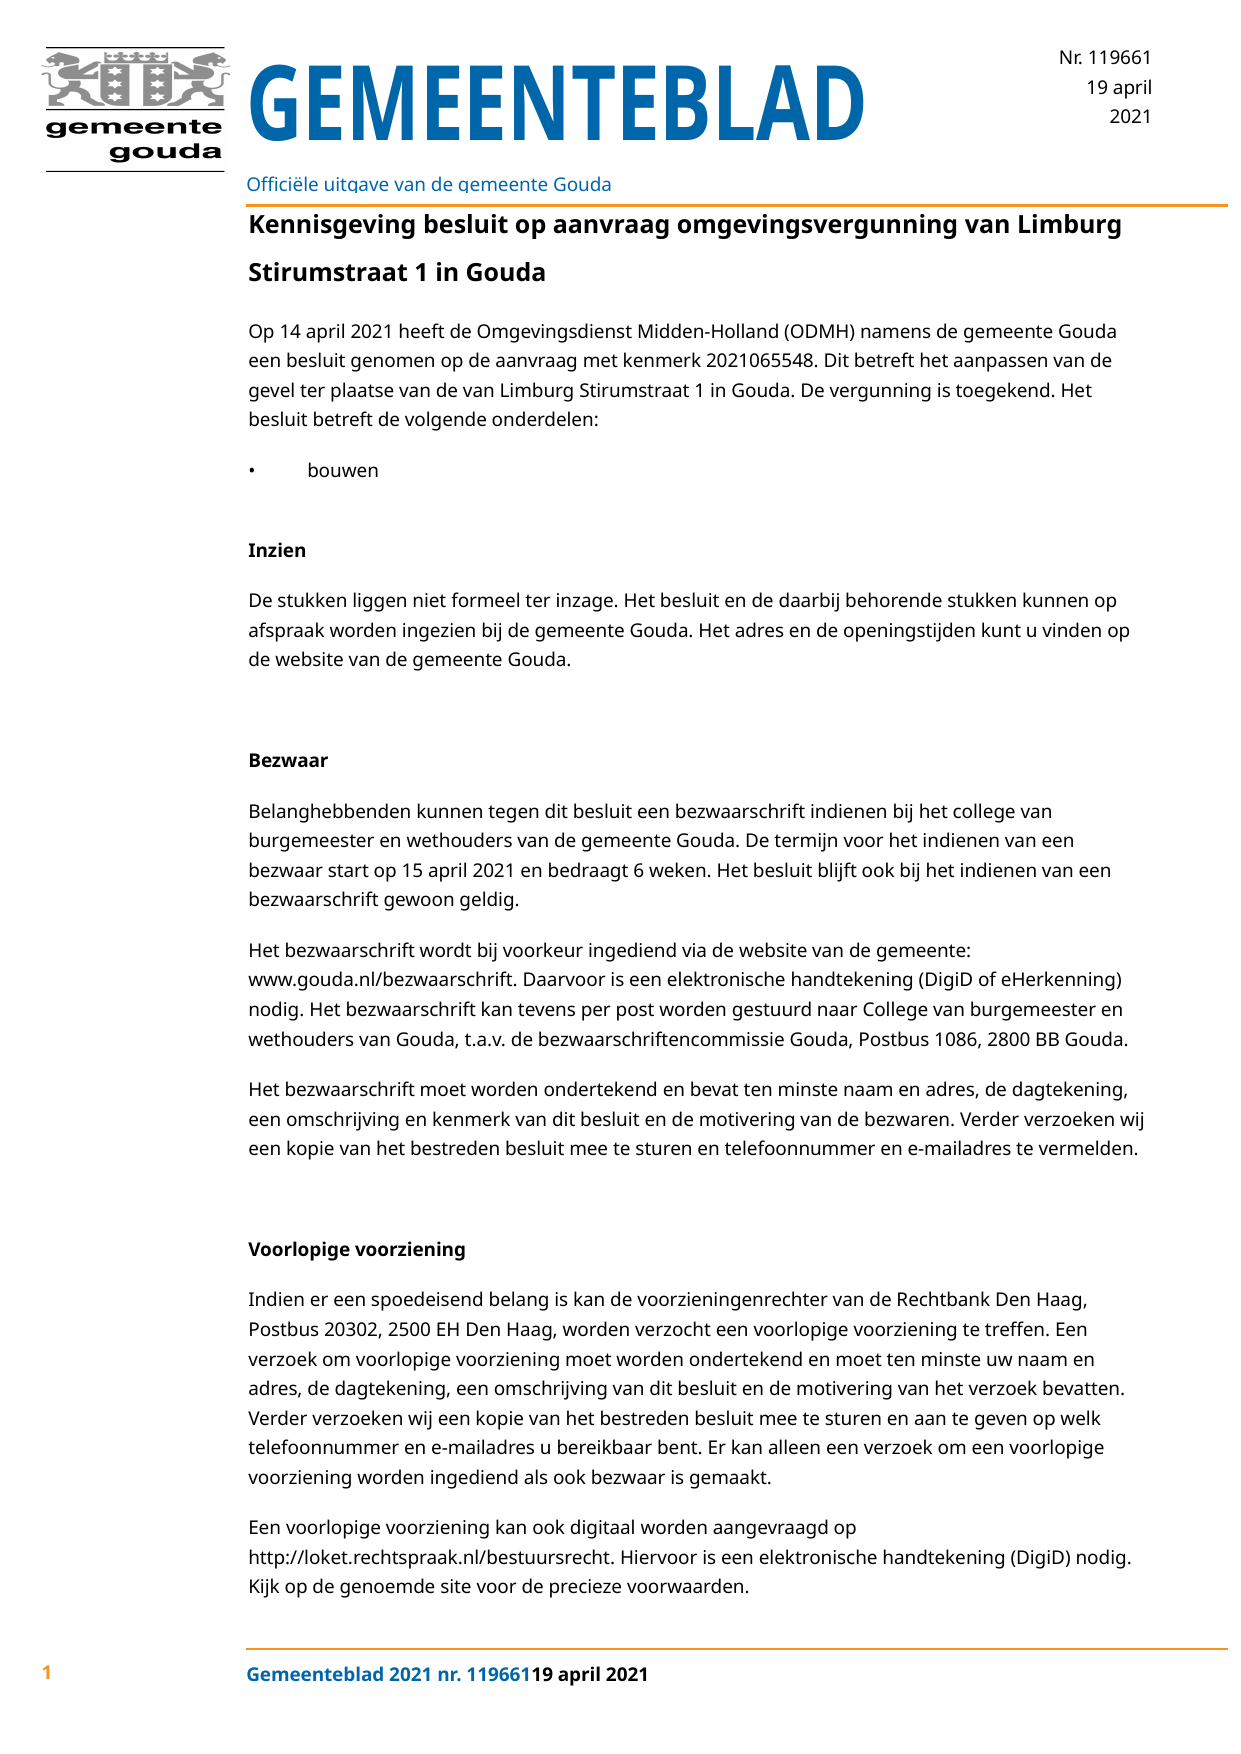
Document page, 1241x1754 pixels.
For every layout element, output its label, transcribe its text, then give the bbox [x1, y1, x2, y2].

text De stukken liggen niet formeel ter inzage. Het besluit en de daarbij behorende stukken kunnen op afspraak worden ingezien bij de gemeente Gouda. Het adres en de openingstijden kunt u vinden op de website van de gemeente Gouda. [248, 587, 1152, 672]
text Voorlopige voorziening [248, 1236, 1152, 1262]
text Het bezwaarschrift moet worden ondertekend en bevat ten minste naam en adres, de dagtekening, een omschrijving en kenmerk van dit besluit en de motivering van de bezwaren. Verder verzoeken wij een kopie van het bestreden besluit mee te sturen en telefoonnummer en e-mailadres te vermelden. [248, 1076, 1152, 1161]
text Indien er een spoedeisend belang is kan de voorzieningenrechter van de Rechtbank Den Haag, Postbus 20302, 2500 EH Den Haag, worden verzocht een voorlopige voorziening te treffen. Een verzoek om voorlopige voorziening moet worden ondertekend en moet ten minste uw naam en adres, de dagtekening, een omschrijving van dit besluit en de motivering van het verzoek bevatten. Verder verzoeken wij een kopie van het bestreden besluit mee te sturen en aan te geven op welk telefoonnummer en e-mailadres u bereikbaar bent. Er kan alleen een verzoek om een voorlopige voorziening worden ingediend als ook bezwaar is gemaakt. [248, 1287, 1152, 1490]
text Het bezwaarschrift wordt bij voorkeur ingediend via de website van de gemeente: www.gouda.nl/bezwaarschrift. Daarvoor is een elektronische handtekening (DigiD of eHerkenning) nodig. Het bezwaarschrift kan tevens per post worden gestuurd naar College van burgemeester en wethouders van Gouda, t.a.v. de bezwaarschriftencommissie Gouda, Postbus 1086, 2800 BB Gouda. [248, 937, 1152, 1052]
list bouwen [248, 457, 1152, 483]
text Kennisgeving besluit op aanvraag omgevingsvergunning van Limburg Stirumstraat 1 in Gouda [248, 207, 1152, 288]
text Op 14 april 2021 heeft de Omgevingsdienst Midden-Holland (ODMH) namens de gemeente Gouda een besluit genomen op de aanvraag met kenmerk 2021065548. Dit betreft het aanpassen van de gevel ter plaatse van de van Limburg Stirumstraat 1 in Gouda. De vergunning is toegekend. Het besluit betreft de volgende onderdelen: [248, 318, 1152, 432]
text Belanghebbenden kunnen tegen dit besluit een bezwaarschrift indienen bij het college van burgemeester en wethouders van de gemeente Gouda. De termijn voor het indienen van een bezwaar start op 15 april 2021 en bedraagt 6 weken. Het besluit blijft ook bij het indienen van een bezwaarschrift gewoon geldig. [248, 798, 1152, 912]
text Een voorlopige voorziening kan ook digitaal worden aangevraagd op http://loket.rechtspraak.nl/bestuursrecht. Hiervoor is een elektronische handtekening (DigiD) nodig. Kijk op de genoemde site voor de precieze voorwaarden. [248, 1514, 1152, 1599]
picture [41, 47, 231, 172]
text Inzien [248, 537, 1152, 563]
text Bezwaar [248, 747, 1152, 773]
